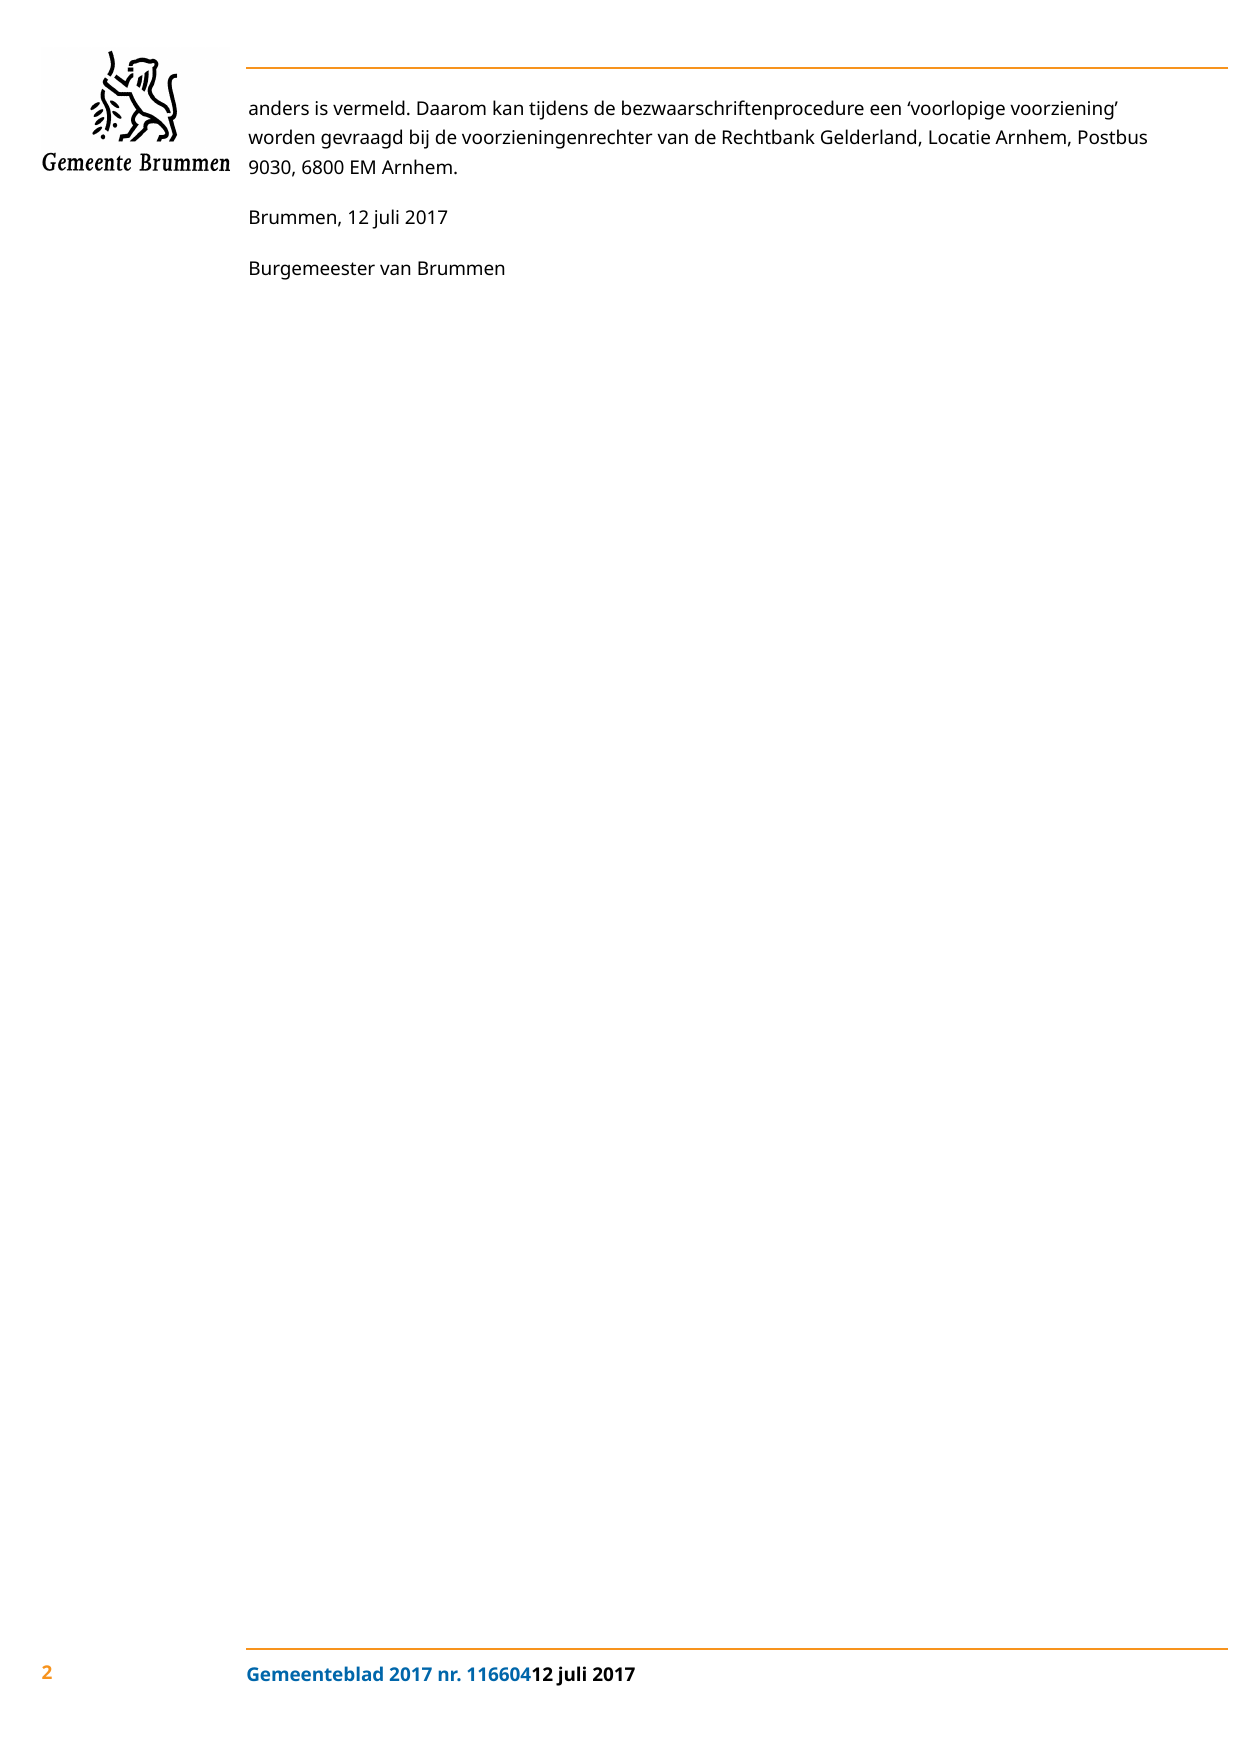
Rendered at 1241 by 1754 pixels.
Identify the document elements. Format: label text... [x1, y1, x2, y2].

picture [41, 47, 231, 172]
text Burgemeester van Brummen [248, 255, 1152, 281]
text Brummen, 12 juli 2017 [248, 204, 1152, 230]
text anders is vermeld. Daarom kan tijdens de bezwaarschriftenprocedure een ‘voorlopige voorziening’ worden gevraagd bij de voorzieningenrechter van de Rechtbank Gelderland, Locatie Arnhem, Postbus 9030, 6800 EM Arnhem. [248, 95, 1152, 180]
